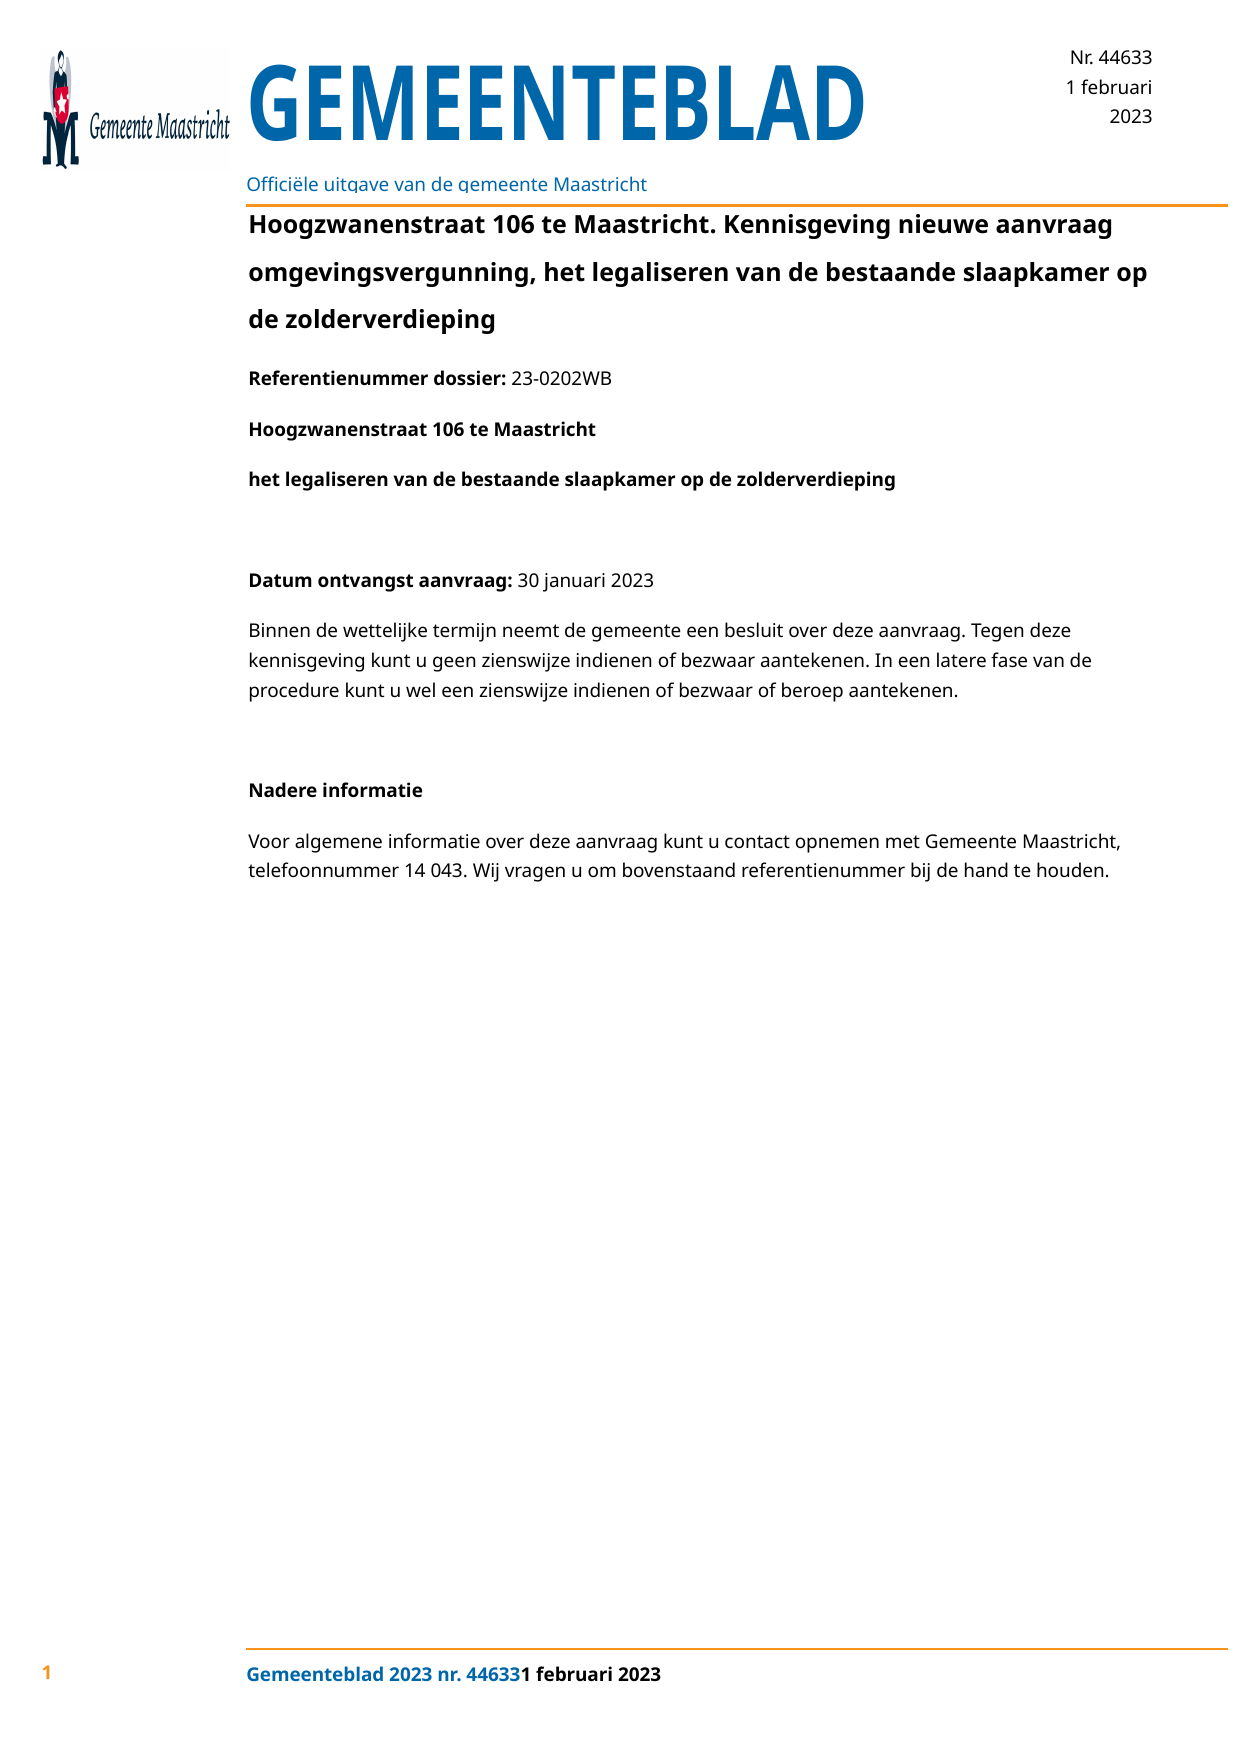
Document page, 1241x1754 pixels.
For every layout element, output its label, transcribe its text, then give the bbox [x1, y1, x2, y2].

text Hoogzwanenstraat 106 te Maastricht. Kennisgeving nieuwe aanvraag omgevingsvergunning, het legaliseren van de bestaande slaapkamer op de zolderverdieping [248, 207, 1152, 336]
text Nadere informatie [248, 778, 1152, 803]
text Voor algemene informatie over deze aanvraag kunt u contact opnemen met Gemeente Maastricht, telefoonnummer 14 043. Wij vragen u om bovenstaand referentienummer bij de hand te houden. [248, 828, 1152, 883]
text Datum ontvangst aanvraag: 30 januari 2023 [248, 567, 1152, 593]
picture [41, 47, 231, 172]
text Referentienummer dossier: 23-0202WB [248, 366, 1152, 391]
text Binnen de wettelijke termijn neemt de gemeente een besluit over deze aanvraag. Tegen deze kennisgeving kunt u geen zienswijze indienen of bezwaar aantekenen. In een latere fase van de procedure kunt u wel een zienswijze indienen of bezwaar of beroep aantekenen. [248, 618, 1152, 702]
text Hoogzwanenstraat 106 te Maastricht [248, 416, 1152, 442]
text het legaliseren van de bestaande slaapkamer op de zolderverdieping [248, 466, 1152, 492]
